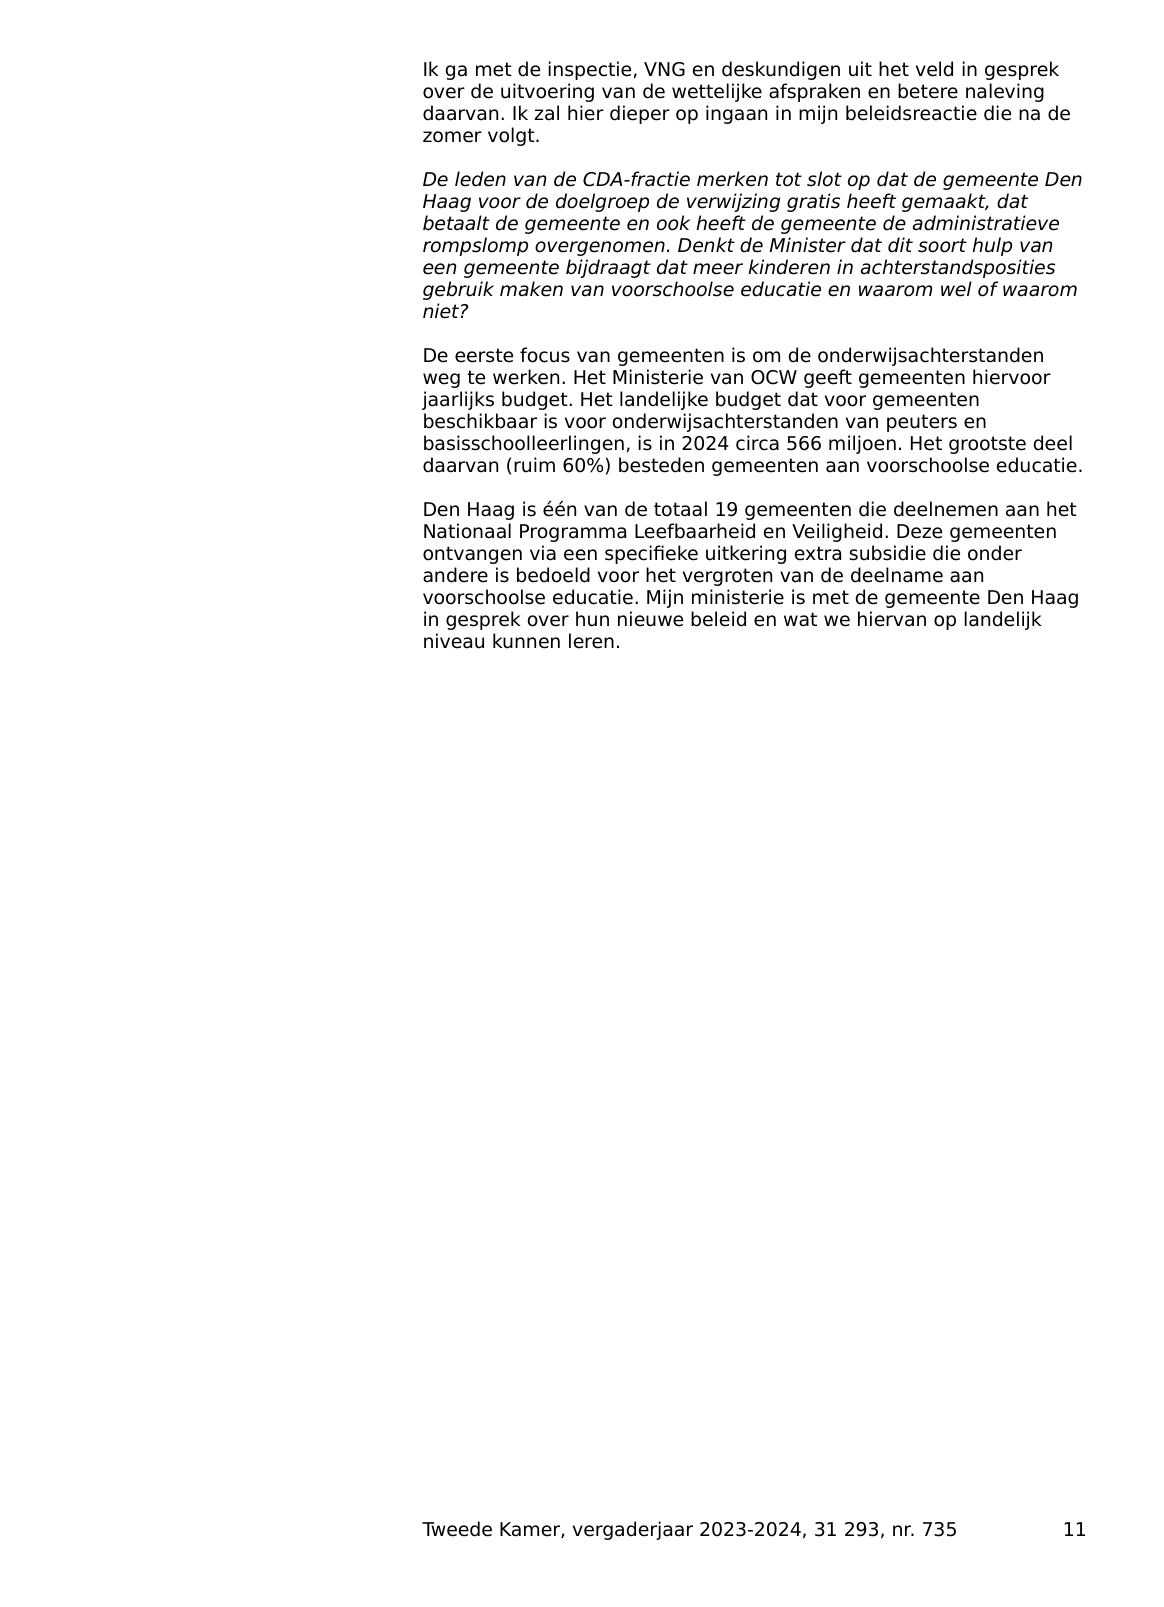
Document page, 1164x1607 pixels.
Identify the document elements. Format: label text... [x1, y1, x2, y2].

text Ik ga met de inspectie, VNG en deskundigen uit het veld in gesprek over de uitvoering van de wettelijke afspraken en betere naleving daarvan. Ik zal hier dieper op ingaan in mijn beleidsreactie die na de zomer volgt. [422, 59, 1087, 147]
text De leden van de CDA-fractie merken tot slot op dat de gemeente Den Haag voor de doelgroep de verwijzing gratis heeft gemaakt, dat betaalt de gemeente en ook heeft de gemeente de administratieve rompslomp overgenomen. Denkt de Minister dat dit soort hulp van een gemeente bijdraagt dat meer kinderen in achterstandsposities gebruik maken van voorschoolse educatie en waarom wel of waarom niet? [422, 169, 1087, 323]
text Den Haag is één van de totaal 19 gemeenten die deelnemen aan het Nationaal Programma Leefbaarheid en Veiligheid. Deze gemeenten ontvangen via een specifieke uitkering extra subsidie die onder andere is bedoeld voor het vergroten van de deelname aan voorschoolse educatie. Mijn ministerie is met de gemeente Den Haag in gesprek over hun nieuwe beleid en wat we hiervan op landelijk niveau kunnen leren. [422, 499, 1087, 653]
text De eerste focus van gemeenten is om de onderwijsachterstanden weg te werken. Het Ministerie van OCW geeft gemeenten hiervoor jaarlijks budget. Het landelijke budget dat voor gemeenten beschikbaar is voor onderwijsachterstanden van peuters en basisschoolleerlingen, is in 2024 circa 566 miljoen. Het grootste deel daarvan (ruim 60%) besteden gemeenten aan voorschoolse educatie. [422, 345, 1087, 477]
